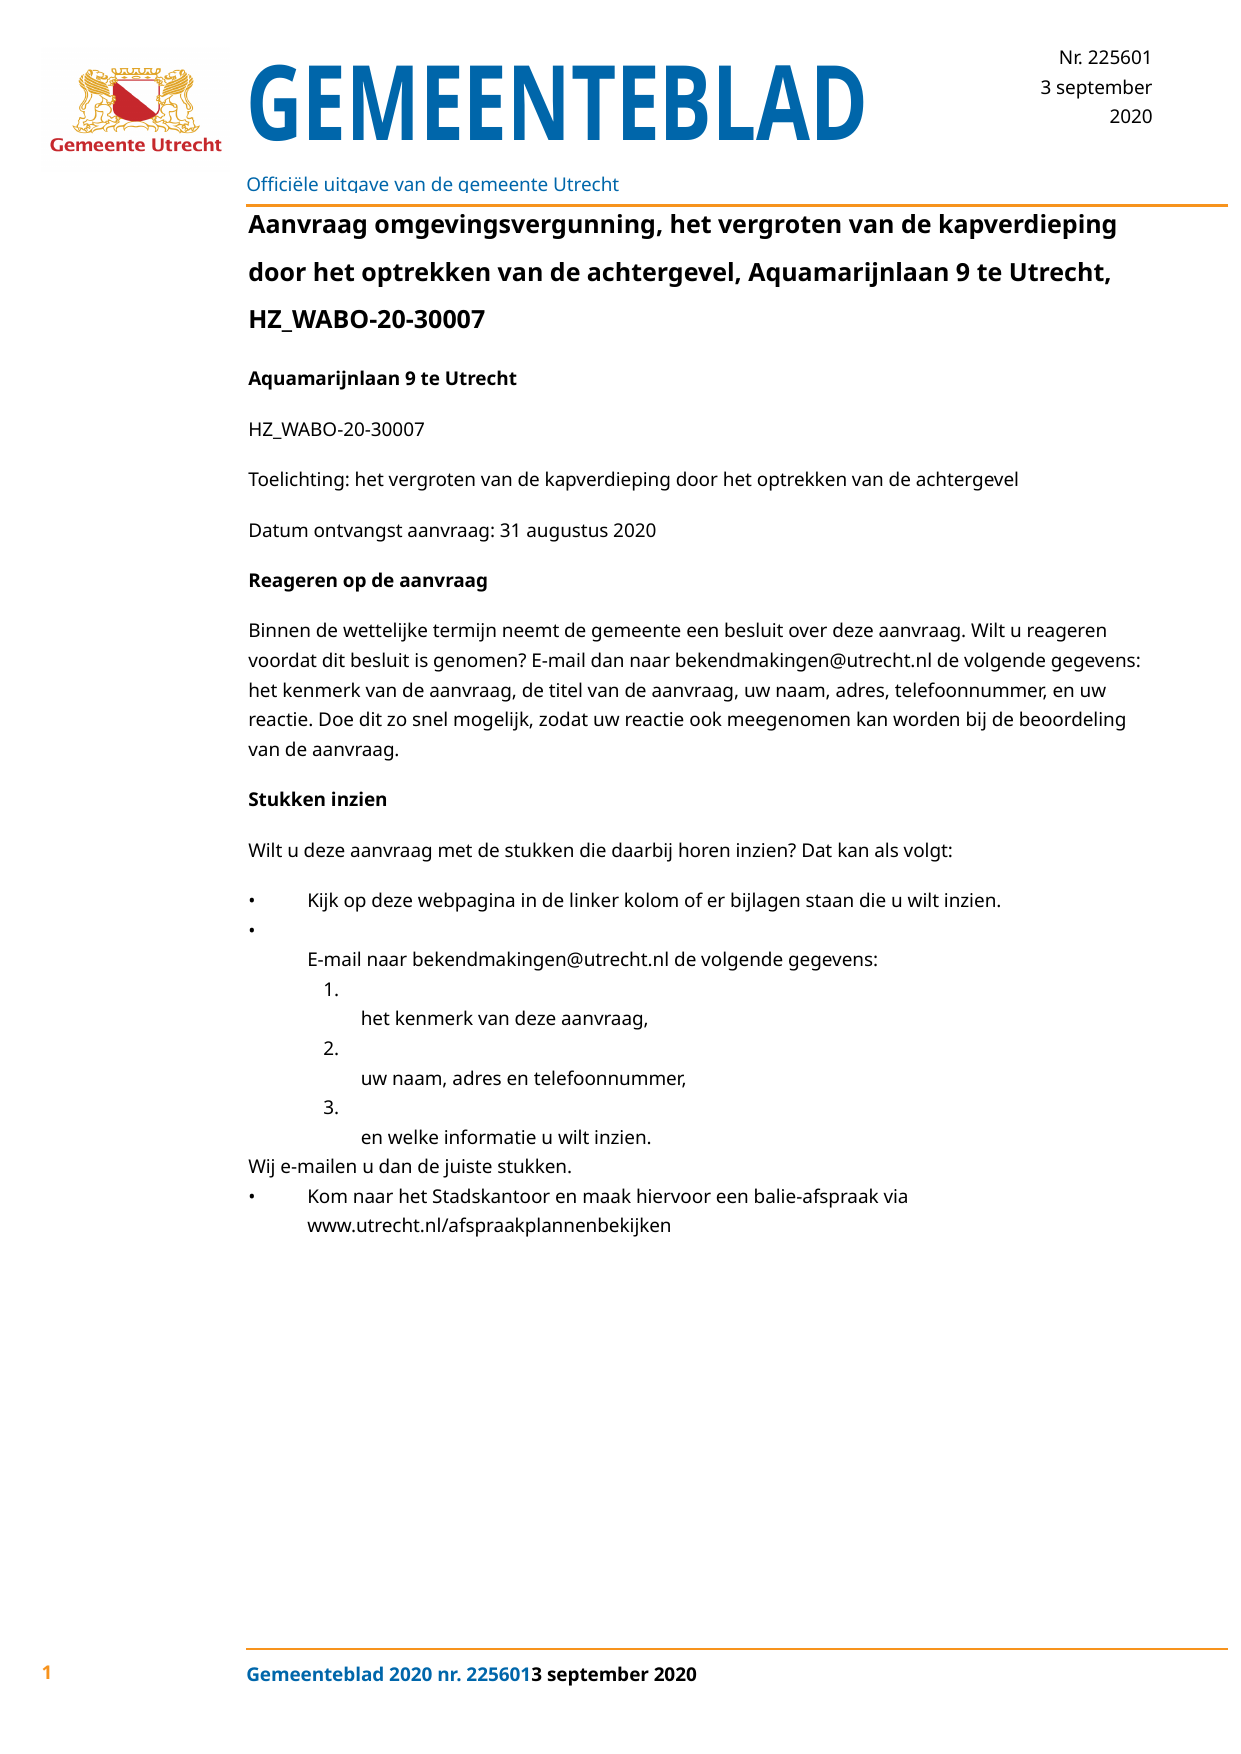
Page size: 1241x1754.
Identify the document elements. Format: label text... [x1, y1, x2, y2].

text Datum ontvangst aanvraag: 31 augustus 2020 [248, 517, 1152, 542]
text Reageren op de aanvraag [248, 567, 1152, 593]
text Wij e-mailen u dan de juiste stukken. [248, 1153, 1152, 1179]
picture [41, 47, 231, 172]
text Aanvraag omgevingsvergunning, het vergroten van de kapverdieping door het optrekken van de achtergevel, Aquamarijnlaan 9 te Utrecht, HZ_WABO-20-30007 [248, 207, 1152, 336]
text Toelichting: het vergroten van de kapverdieping door het optrekken van de achtergevel [248, 466, 1152, 492]
list E-mail naar bekendmakingen@utrecht.nl de volgende gegevens: [248, 946, 1152, 972]
list en welke informatie u wilt inzien. [323, 1124, 1152, 1149]
text Binnen de wettelijke termijn neemt de gemeente een besluit over deze aanvraag. Wilt u reageren voordat dit besluit is genomen? E-mail dan naar bekendmakingen@utrecht.nl de volgende gegevens: het kenmerk van de aanvraag, de titel van de aanvraag, uw naam, adres, telefoonnummer, en uw reactie. Doe dit zo snel mogelijk, zodat uw reactie ook meegenomen kan worden bij de beoordeling van de aanvraag. [248, 618, 1152, 762]
list Kom naar het Stadskantoor en maak hiervoor een balie-afspraak via www.utrecht.nl/afspraakplannenbekijken [248, 1183, 1152, 1238]
list het kenmerk van deze aanvraag, [323, 1006, 1152, 1031]
text HZ_WABO-20-30007 [248, 416, 1152, 442]
text Stukken inzien [248, 786, 1152, 812]
list uw naam, adres en telefoonnummer, [323, 1065, 1152, 1090]
list Kijk op deze webpagina in de linker kolom of er bijlagen staan die u wilt inzien. [248, 887, 1152, 913]
text Wilt u deze aanvraag met de stukken die daarbij horen inzien? Dat kan als volgt: [248, 837, 1152, 862]
text Aquamarijnlaan 9 te Utrecht [248, 366, 1152, 391]
